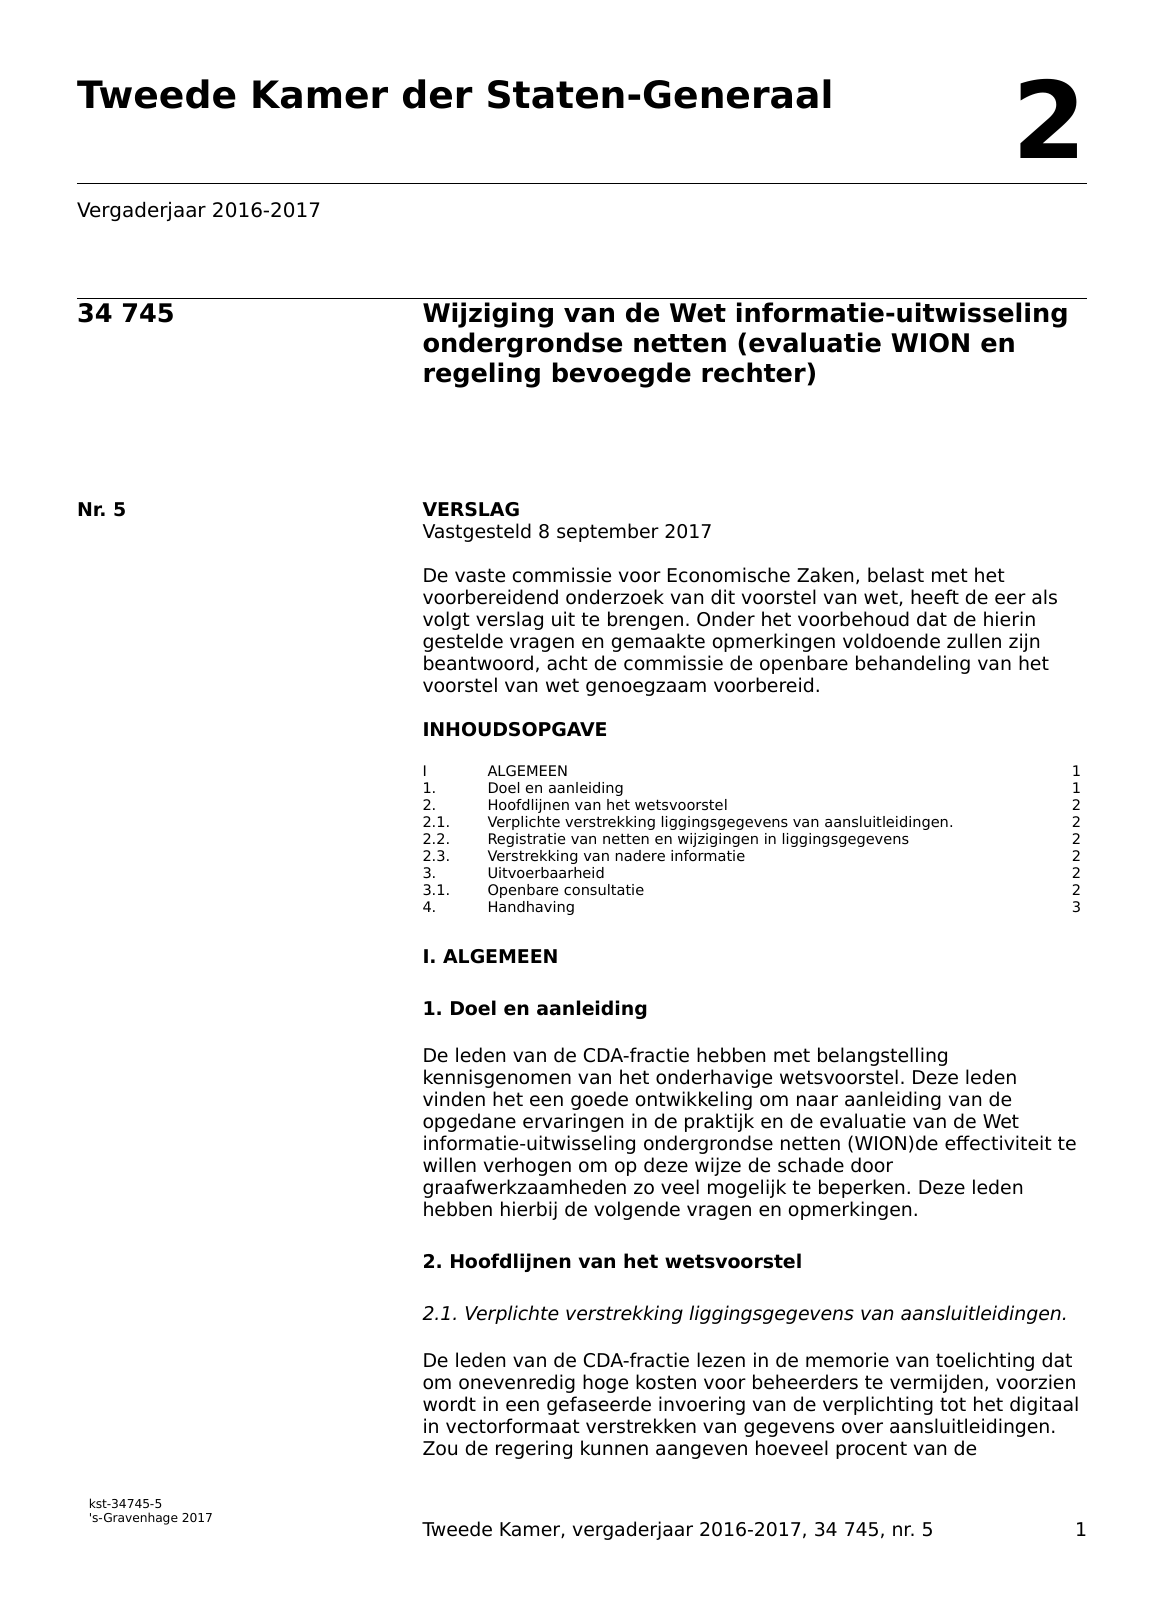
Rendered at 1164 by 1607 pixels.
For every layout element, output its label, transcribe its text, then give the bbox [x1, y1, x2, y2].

table_cell Uitvoerbaarheid [481, 865, 1013, 882]
table_cell Verstrekking van nadere informatie [481, 848, 1013, 865]
table_cell 1. [422, 780, 481, 797]
text kst-34745-5 [88, 1497, 323, 1511]
table_header 1 [1013, 763, 1087, 780]
text De leden van de CDA-fractie hebben met belangstelling kennisgenomen van het onderhavige wetsvoorstel. Deze leden vinden het een goede ontwikkeling om naar aanleiding van de opgedane ervaringen in de praktijk en de evaluatie van de Wet informatie-uitwisseling ondergrondse netten (WION)de effectiviteit te willen verhogen om op deze wijze de schade door graafwerkzaamheden zo veel mogelijk te beperken. Deze leden hebben hierbij de volgende vragen en opmerkingen. [422, 1045, 1087, 1221]
table_cell Doel en aanleiding [481, 780, 1013, 797]
table_cell Handhaving [481, 899, 1013, 916]
subtitle 34 745 Wijziging van de Wet informatie-uitwisseling ondergrondse netten (evaluatie WION en regeling bevoegde rechter) [77, 299, 1087, 388]
table_cell 2.3. [422, 848, 481, 865]
subtitle INHOUDSOPGAVE [422, 719, 1087, 741]
table_cell 2.1. [422, 814, 481, 831]
table_cell 2 [1013, 814, 1087, 831]
table_cell 3. [422, 865, 481, 882]
text De vaste commissie voor Economische Zaken, belast met het voorbereidend onderzoek van dit voorstel van wet, heeft de eer als volgt verslag uit te brengen. Onder het voorbehoud dat de hierin gestelde vragen en gemaakte opmerkingen voldoende zullen zijn beantwoord, acht de commissie de openbare behandeling van het voorstel van wet genoegzaam voorbereid. [422, 565, 1087, 697]
text 's-Gravenhage 2017 [88, 1511, 323, 1525]
subtitle 2.1. Verplichte verstrekking liggingsgegevens van aansluitleidingen. [422, 1303, 1087, 1325]
table_cell 2 [1013, 848, 1087, 865]
table_cell 3 [1013, 899, 1087, 916]
table_header ALGEMEEN [481, 763, 1013, 780]
table_header Tweede Kamer der Staten-Generaal [77, 59, 886, 183]
table_header I [422, 763, 481, 780]
table_cell 2 [1013, 865, 1087, 882]
subtitle Nr. 5 VERSLAG [77, 499, 1087, 521]
subtitle I. ALGEMEEN [422, 946, 1087, 968]
table_cell 2 [1013, 797, 1087, 814]
table_cell Openbare consultatie [481, 882, 1013, 899]
table_header 2 [886, 59, 1087, 183]
table_cell 3.1. [422, 882, 481, 899]
table_cell 4. [422, 899, 481, 916]
table_cell Vergaderjaar 2016-2017 [77, 184, 1087, 298]
table_cell 2. [422, 797, 481, 814]
table_cell Hoofdlijnen van het wetsvoorstel [481, 797, 1013, 814]
table_cell Registratie van netten en wijzigingen in liggingsgegevens [481, 831, 1013, 848]
table_cell 2 [1013, 882, 1087, 899]
table_cell 1 [1013, 780, 1087, 797]
table_cell 2 [1013, 831, 1087, 848]
table_cell 2.2. [422, 831, 481, 848]
subtitle 2. Hoofdlijnen van het wetsvoorstel [422, 1251, 1087, 1273]
table_cell Verplichte verstrekking liggingsgegevens van aansluitleidingen. [481, 814, 1013, 831]
text De leden van de CDA-fractie lezen in de memorie van toelichting dat om onevenredig hoge kosten voor beheerders te vermijden, voorzien wordt in een gefaseerde invoering van de verplichting tot het digitaal in vectorformaat verstrekken van gegevens over aansluitleidingen. Zou de regering kunnen aangeven hoeveel procent van de [422, 1350, 1087, 1459]
subtitle 1. Doel en aanleiding [422, 998, 1087, 1020]
text Vastgesteld 8 september 2017 [422, 521, 1087, 543]
